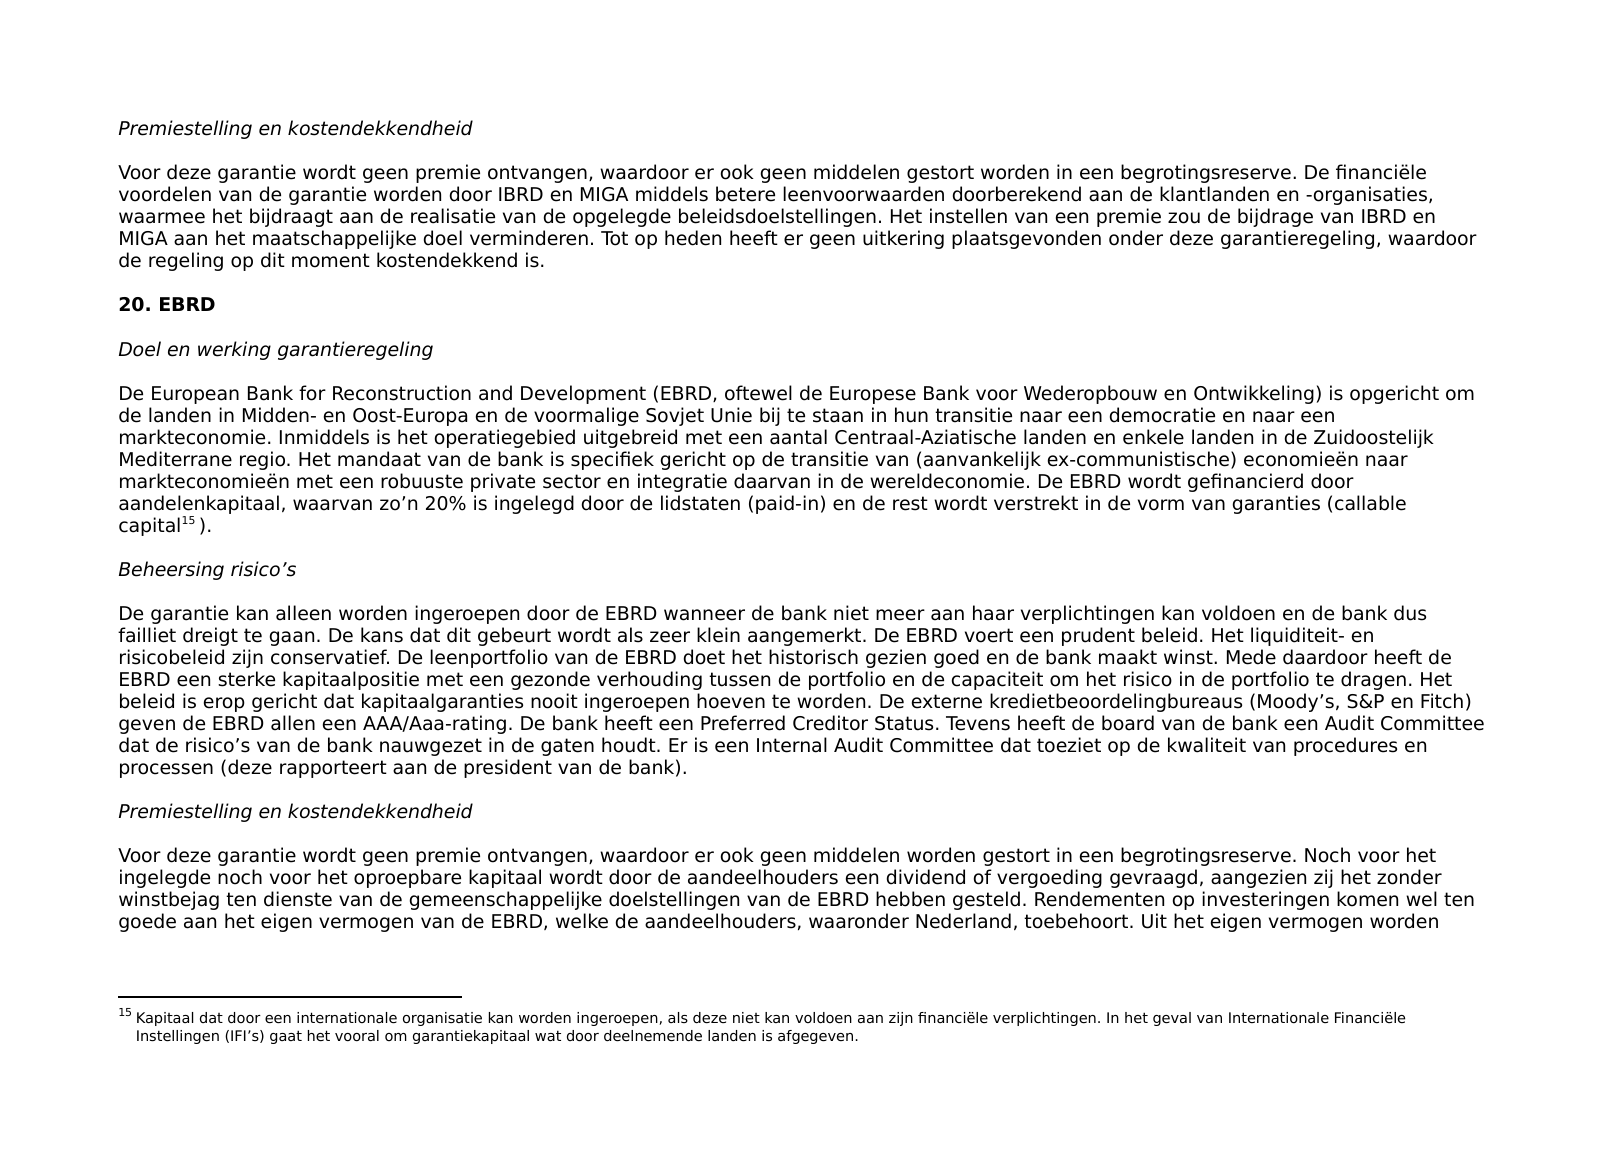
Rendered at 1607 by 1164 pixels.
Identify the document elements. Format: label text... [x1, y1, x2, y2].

text Voor deze garantie wordt geen premie ontvangen, waardoor er ook geen middelen gestort worden in een begrotingsreserve. De financiële voordelen van de garantie worden door IBRD en MIGA middels betere leenvoorwaarden doorberekend aan de klantlanden en -organisaties, waarmee het bijdraagt aan de realisatie van de opgelegde beleidsdoelstellingen. Het instellen van een premie zou de bijdrage van IBRD en MIGA aan het maatschappelijke doel verminderen. Tot op heden heeft er geen uitkering plaatsgevonden onder deze garantieregeling, waardoor de regeling op dit moment kostendekkend is. [118, 162, 1488, 272]
text De European Bank for Reconstruction and Development (EBRD, oftewel de Europese Bank voor Wederopbouw en Ontwikkeling) is opgericht om de landen in Midden- en Oost-Europa en de voormalige Sovjet Unie bij te staan in hun transitie naar een democratie en naar een markteconomie. Inmiddels is het operatiegebied uitgebreid met een aantal Centraal-Aziatische landen en enkele landen in de Zuidoostelijk Mediterrane regio. Het mandaat van de bank is specifiek gericht op de transitie van (aanvankelijk ex-communistische) economieën naar markteconomieën met een robuuste private sector en integratie daarvan in de wereldeconomie. De EBRD wordt gefinancierd door aandelenkapitaal, waarvan zo’n 20% is ingelegd door de lidstaten (paid-in) en de rest wordt verstrekt in de vorm van garanties (callable capital). [118, 383, 1488, 537]
text Kapitaal dat door een internationale organisatie kan worden ingeroepen, als deze niet kan voldoen aan zijn financiële verplichtingen. In het geval van Internationale Financiële Instellingen (IFI’s) gaat het vooral om garantiekapitaal wat door deelnemende landen is afgegeven. [118, 1006, 1488, 1045]
subtitle Doel en werking garantieregeling [118, 338, 1488, 361]
text De garantie kan alleen worden ingeroepen door de EBRD wanneer de bank niet meer aan haar verplichtingen kan voldoen en de bank dus failliet dreigt te gaan. De kans dat dit gebeurt wordt als zeer klein aangemerkt. De EBRD voert een prudent beleid. Het liquiditeit- en risicobeleid zijn conservatief. De leenportfolio van de EBRD doet het historisch gezien goed en de bank maakt winst. Mede daardoor heeft de EBRD een sterke kapitaalpositie met een gezonde verhouding tussen de portfolio en de capaciteit om het risico in de portfolio te dragen. Het beleid is erop gericht dat kapitaalgaranties nooit ingeroepen hoeven te worden. De externe kredietbeoordelingbureaus (Moody’s, S&P en Fitch) geven de EBRD allen een AAA/Aaa-rating. De bank heeft een Preferred Creditor Status. Tevens heeft de board van de bank een Audit Committee dat de risico’s van de bank nauwgezet in de gaten houdt. Er is een Internal Audit Committee dat toeziet op de kwaliteit van procedures en processen (deze rapporteert aan de president van de bank). [118, 603, 1488, 779]
subtitle Beheersing risico’s [118, 559, 1488, 581]
subtitle Premiestelling en kostendekkendheid [118, 118, 1488, 140]
subtitle 20. EBRD [118, 294, 1488, 316]
text Voor deze garantie wordt geen premie ontvangen, waardoor er ook geen middelen worden gestort in een begrotingsreserve. Noch voor het ingelegde noch voor het oproepbare kapitaal wordt door de aandeelhouders een dividend of vergoeding gevraagd, aangezien zij het zonder winstbejag ten dienste van de gemeenschappelijke doelstellingen van de EBRD hebben gesteld. Rendementen op investeringen komen wel ten goede aan het eigen vermogen van de EBRD, welke de aandeelhouders, waaronder Nederland, toebehoort. Uit het eigen vermogen worden [118, 845, 1488, 933]
subtitle Premiestelling en kostendekkendheid [118, 801, 1488, 823]
